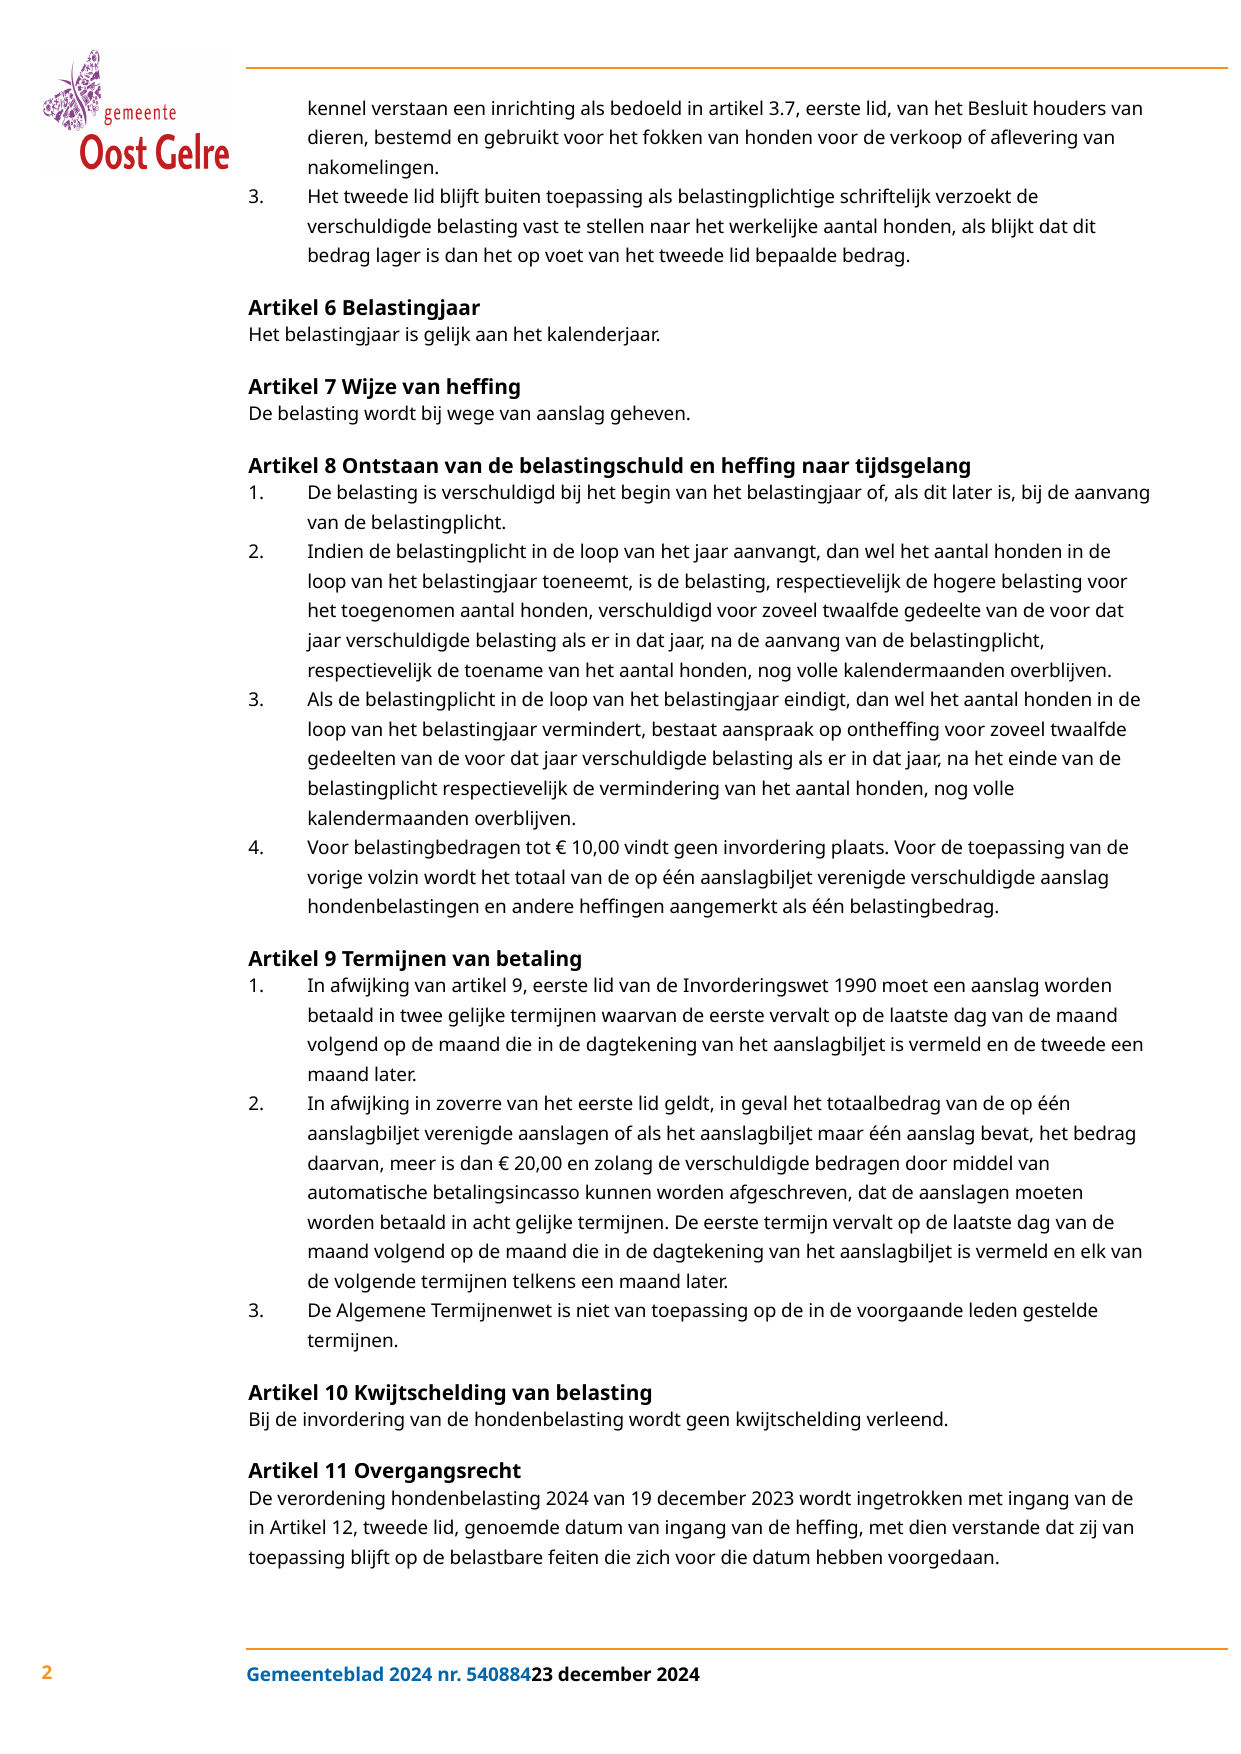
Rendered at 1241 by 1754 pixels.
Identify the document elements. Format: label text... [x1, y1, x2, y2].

list In afwijking van artikel 9, eerste lid van de Invorderingswet 1990 moet een aanslag worden betaald in twee gelijke termijnen waarvan de eerste vervalt op de laatste dag van de maand volgend op de maand die in de dagtekening van het aanslagbiljet is vermeld en de tweede een maand later. [248, 972, 1152, 1087]
text De verordening hondenbelasting 2024 van 19 december 2023 wordt ingetrokken met ingang van de in Artikel 12, tweede lid, genoemde datum van ingang van de heffing, met dien verstande dat zij van toepassing blijft op de belastbare feiten die zich voor die datum hebben voorgedaan. [248, 1485, 1152, 1570]
list Als de belastingplicht in de loop van het belastingjaar eindigt, dan wel het aantal honden in de loop van het belastingjaar vermindert, bestaat aanspraak op ontheffing voor zoveel twaalfde gedeelten van de voor dat jaar verschuldigde belasting als er in dat jaar, na het einde van de belastingplicht respectievelijk de vermindering van het aantal honden, nog volle kalendermaanden overblijven. [248, 686, 1152, 830]
list Indien de belastingplicht in de loop van het jaar aanvangt, dan wel het aantal honden in de loop van het belastingjaar toeneemt, is de belasting, respectievelijk de hogere belasting voor het toegenomen aantal honden, verschuldigd voor zoveel twaalfde gedeelte van de voor dat jaar verschuldigde belasting als er in dat jaar, na de aanvang van de belastingplicht, respectievelijk de toename van het aantal honden, nog volle kalendermaanden overblijven. [248, 538, 1152, 682]
text Artikel 10 Kwijtschelding van belasting [248, 1378, 1152, 1406]
list De Algemene Termijnenwet is niet van toepassing op de in de voorgaande leden gestelde termijnen. [248, 1298, 1152, 1353]
text Artikel 11 Overgangsrecht [248, 1457, 1152, 1485]
list Voor belastingbedragen tot € 10,00 vindt geen invordering plaats. Voor de toepassing van de vorige volzin wordt het totaal van de op één aanslagbiljet verenigde verschuldigde aanslag hondenbelastingen en andere heffingen aangemerkt als één belastingbedrag. [248, 834, 1152, 919]
text Artikel 7 Wijze van heffing [248, 372, 1152, 400]
text De belasting wordt bij wege van aanslag geheven. [248, 400, 1152, 426]
text Artikel 9 Termijnen van betaling [248, 944, 1152, 972]
list In afwijking in zoverre van het eerste lid geldt, in geval het totaalbedrag van de op één aanslagbiljet verenigde aanslagen of als het aanslagbiljet maar één aanslag bevat, het bedrag daarvan, meer is dan € 20,00 en zolang de verschuldigde bedragen door middel van automatische betalingsincasso kunnen worden afgeschreven, dat de aanslagen moeten worden betaald in acht gelijke termijnen. De eerste termijn vervalt op de laatste dag van de maand volgend op de maand die in de dagtekening van het aanslagbiljet is vermeld en elk van de volgende termijnen telkens een maand later. [248, 1091, 1152, 1294]
list kennel verstaan een inrichting als bedoeld in artikel 3.7, eerste lid, van het Besluit houders van dieren, bestemd en gebruikt voor het fokken van honden voor de verkoop of aflevering van nakomelingen. [248, 95, 1152, 180]
text Het belastingjaar is gelijk aan het kalenderjaar. [248, 322, 1152, 347]
list Het tweede lid blijft buiten toepassing als belastingplichtige schriftelijk verzoekt de verschuldigde belasting vast te stellen naar het werkelijke aantal honden, als blijkt dat dit bedrag lager is dan het op voet van het tweede lid bepaalde bedrag. [248, 183, 1152, 268]
text Bij de invordering van de hondenbelasting wordt geen kwijtschelding verleend. [248, 1406, 1152, 1432]
list De belasting is verschuldigd bij het begin van het belastingjaar of, als dit later is, bij de aanvang van de belastingplicht. [248, 479, 1152, 534]
text Artikel 8 Ontstaan van de belastingschuld en heffing naar tijdsgelang [248, 451, 1152, 479]
text Artikel 6 Belastingjaar [248, 293, 1152, 322]
picture [41, 47, 231, 172]
